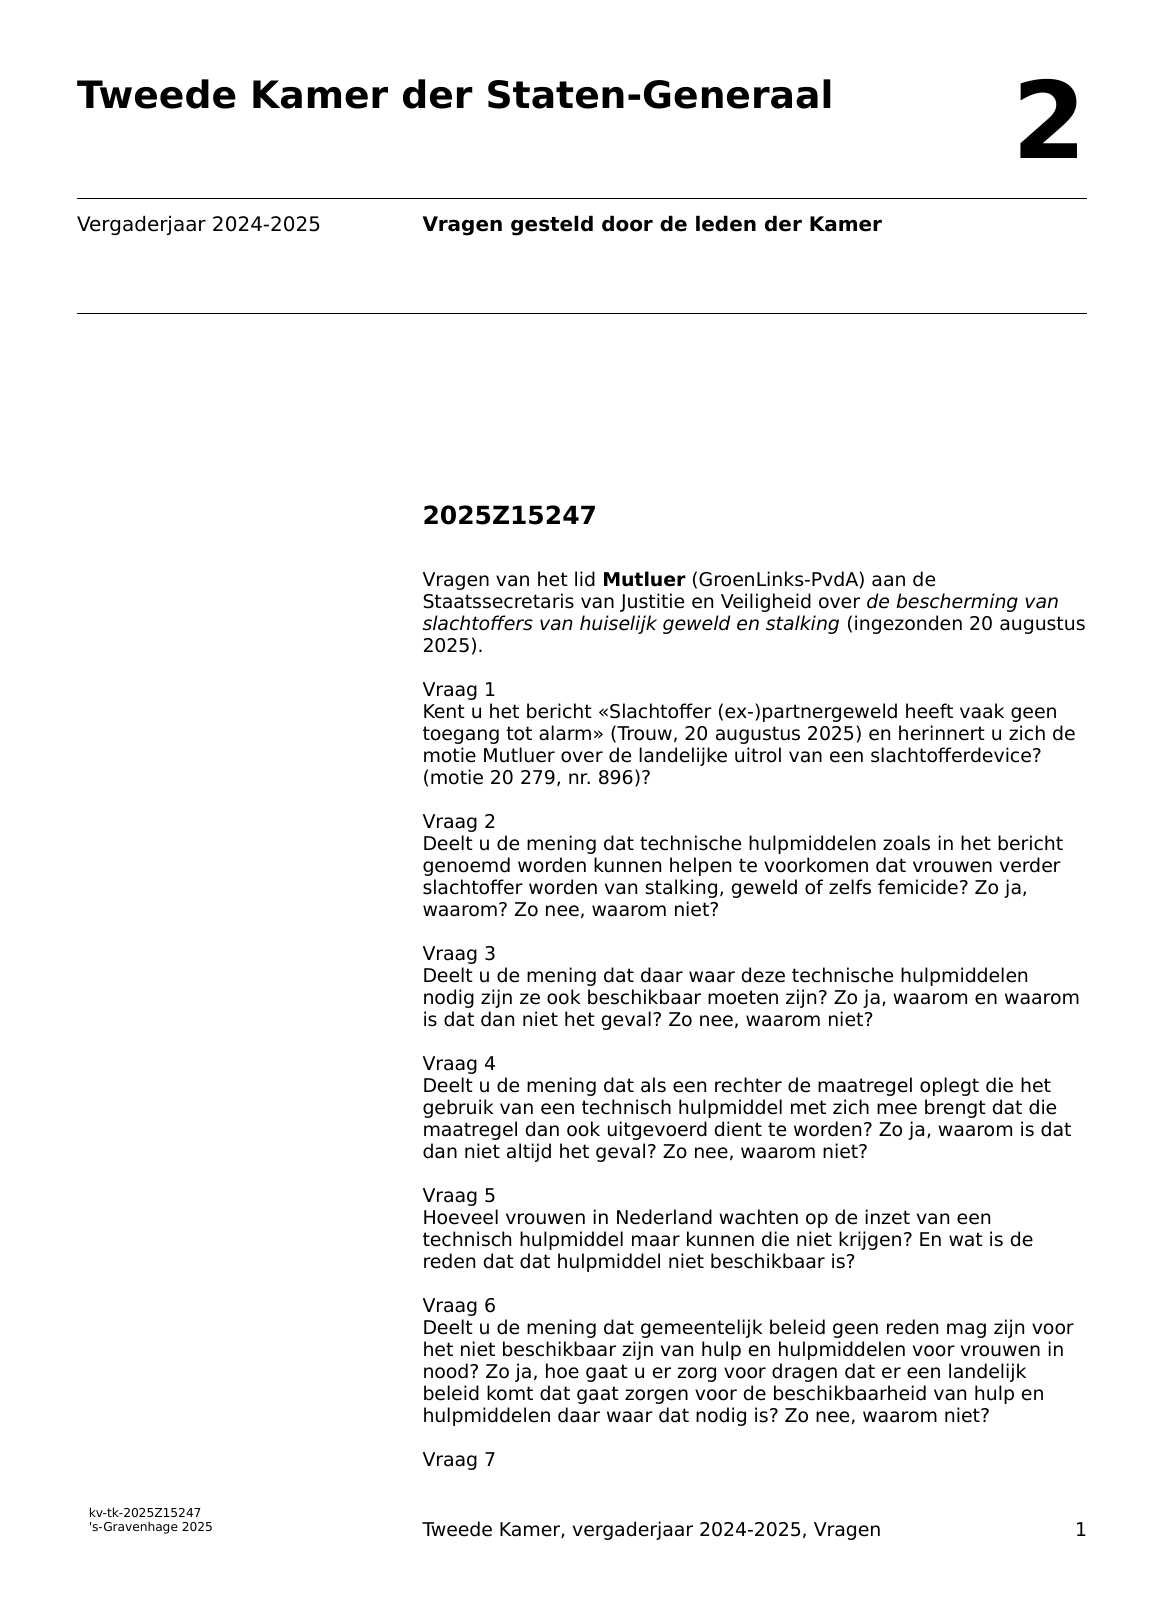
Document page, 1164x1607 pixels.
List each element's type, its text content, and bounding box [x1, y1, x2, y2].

text Vraag 3 [422, 943, 1087, 965]
table_cell Vragen gesteld door de leden der Kamer [422, 199, 1087, 313]
table_header Tweede Kamer der Staten-Generaal [77, 59, 886, 198]
text Vraag 4 [422, 1053, 1087, 1075]
text Deelt u de mening dat als een rechter de maatregel oplegt die het gebruik van een technisch hulpmiddel met zich mee brengt dat die maatregel dan ook uitgevoerd dient te worden? Zo ja, waarom is dat dan niet altijd het geval? Zo nee, waarom niet? [422, 1075, 1087, 1163]
text Deelt u de mening dat technische hulpmiddelen zoals in het bericht genoemd worden kunnen helpen te voorkomen dat vrouwen verder slachtoffer worden van stalking, geweld of zelfs femicide? Zo ja, waarom? Zo nee, waarom niet? [422, 833, 1087, 921]
text Vraag 6 [422, 1295, 1087, 1317]
table_cell Vergaderjaar 2024-2025 [77, 199, 422, 313]
text Vraag 2 [422, 811, 1087, 833]
text Vraag 5 [422, 1185, 1087, 1207]
text 's-Gravenhage 2025 [88, 1520, 323, 1534]
text Kent u het bericht «Slachtoffer (ex-)partnergeweld heeft vaak geen toegang tot alarm» (Trouw, 20 augustus 2025) en herinnert u zich de motie Mutluer over de landelijke uitrol van een slachtofferdevice? (motie 20 279, nr. 896)? [422, 701, 1087, 789]
text kv-tk-2025Z15247 [88, 1506, 323, 1520]
text Deelt u de mening dat gemeentelijk beleid geen reden mag zijn voor het niet beschikbaar zijn van hulp en hulpmiddelen voor vrouwen in nood? Zo ja, hoe gaat u er zorg voor dragen dat er een landelijk beleid komt dat gaat zorgen voor de beschikbaarheid van hulp en hulpmiddelen daar waar dat nodig is? Zo nee, waarom niet? [422, 1317, 1087, 1427]
text Vraag 1 [422, 679, 1087, 701]
text 2025Z15247 [422, 501, 1087, 531]
text Vraag 7 [422, 1449, 1087, 1471]
table_header 2 [886, 59, 1087, 198]
text Hoeveel vrouwen in Nederland wachten op de inzet van een technisch hulpmiddel maar kunnen die niet krijgen? En wat is de reden dat dat hulpmiddel niet beschikbaar is? [422, 1207, 1087, 1273]
text Deelt u de mening dat daar waar deze technische hulpmiddelen nodig zijn ze ook beschikbaar moeten zijn? Zo ja, waarom en waarom is dat dan niet het geval? Zo nee, waarom niet? [422, 965, 1087, 1031]
text Vragen van het lid Mutluer (GroenLinks-PvdA) aan de Staatssecretaris van Justitie en Veiligheid over de bescherming van slachtoffers van huiselijk geweld en stalking (ingezonden 20 augustus 2025). [422, 569, 1087, 657]
